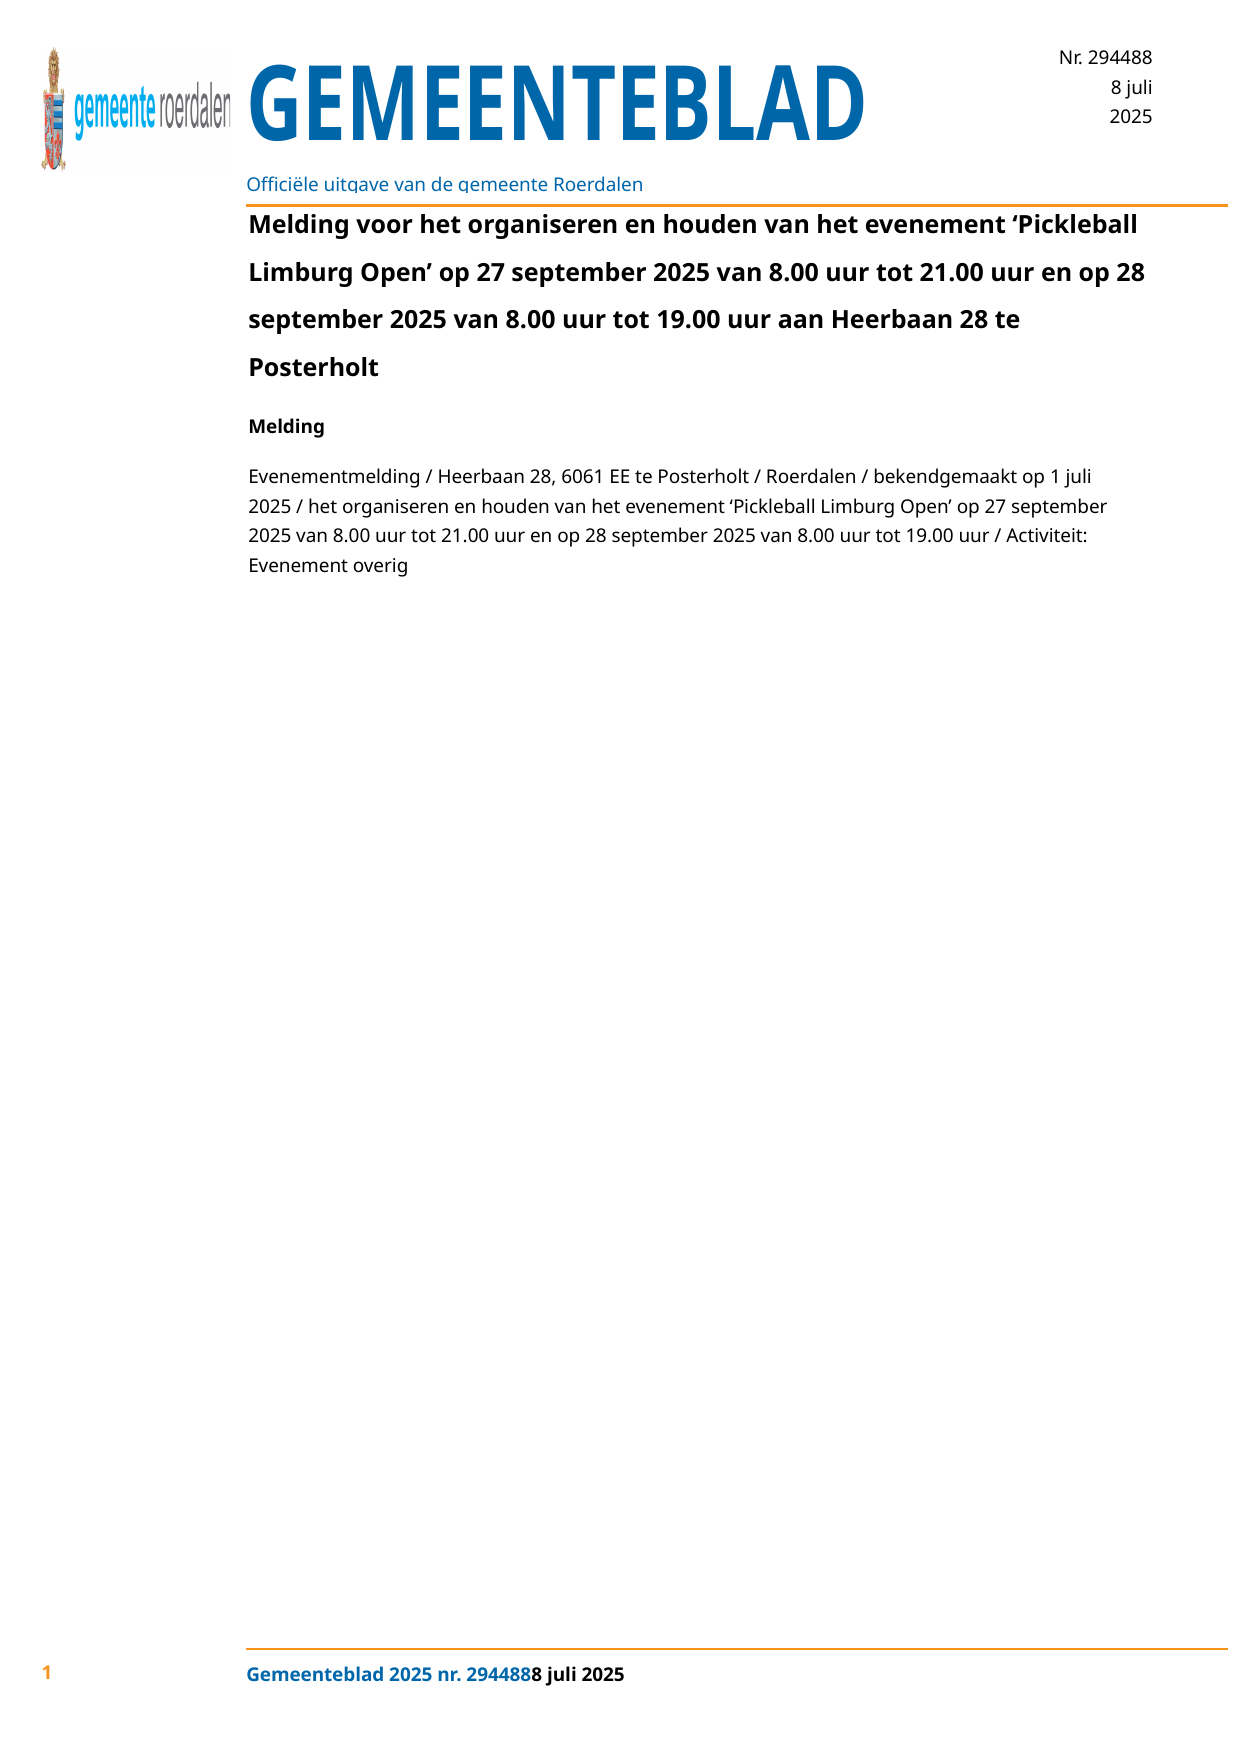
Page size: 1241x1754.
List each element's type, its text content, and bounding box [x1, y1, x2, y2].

text Evenementmelding / Heerbaan 28, 6061 EE te Posterholt / Roerdalen / bekendgemaakt op 1 juli 2025 / het organiseren en houden van het evenement ‘Pickleball Limburg Open’ op 27 september 2025 van 8.00 uur tot 21.00 uur en op 28 september 2025 van 8.00 uur tot 19.00 uur / Activiteit: Evenement overig [248, 463, 1152, 578]
text Melding [248, 413, 1152, 439]
text Melding voor het organiseren en houden van het evenement ‘Pickleball Limburg Open’ op 27 september 2025 van 8.00 uur tot 21.00 uur en op 28 september 2025 van 8.00 uur tot 19.00 uur aan Heerbaan 28 te Posterholt [248, 207, 1152, 384]
picture [41, 47, 231, 172]
